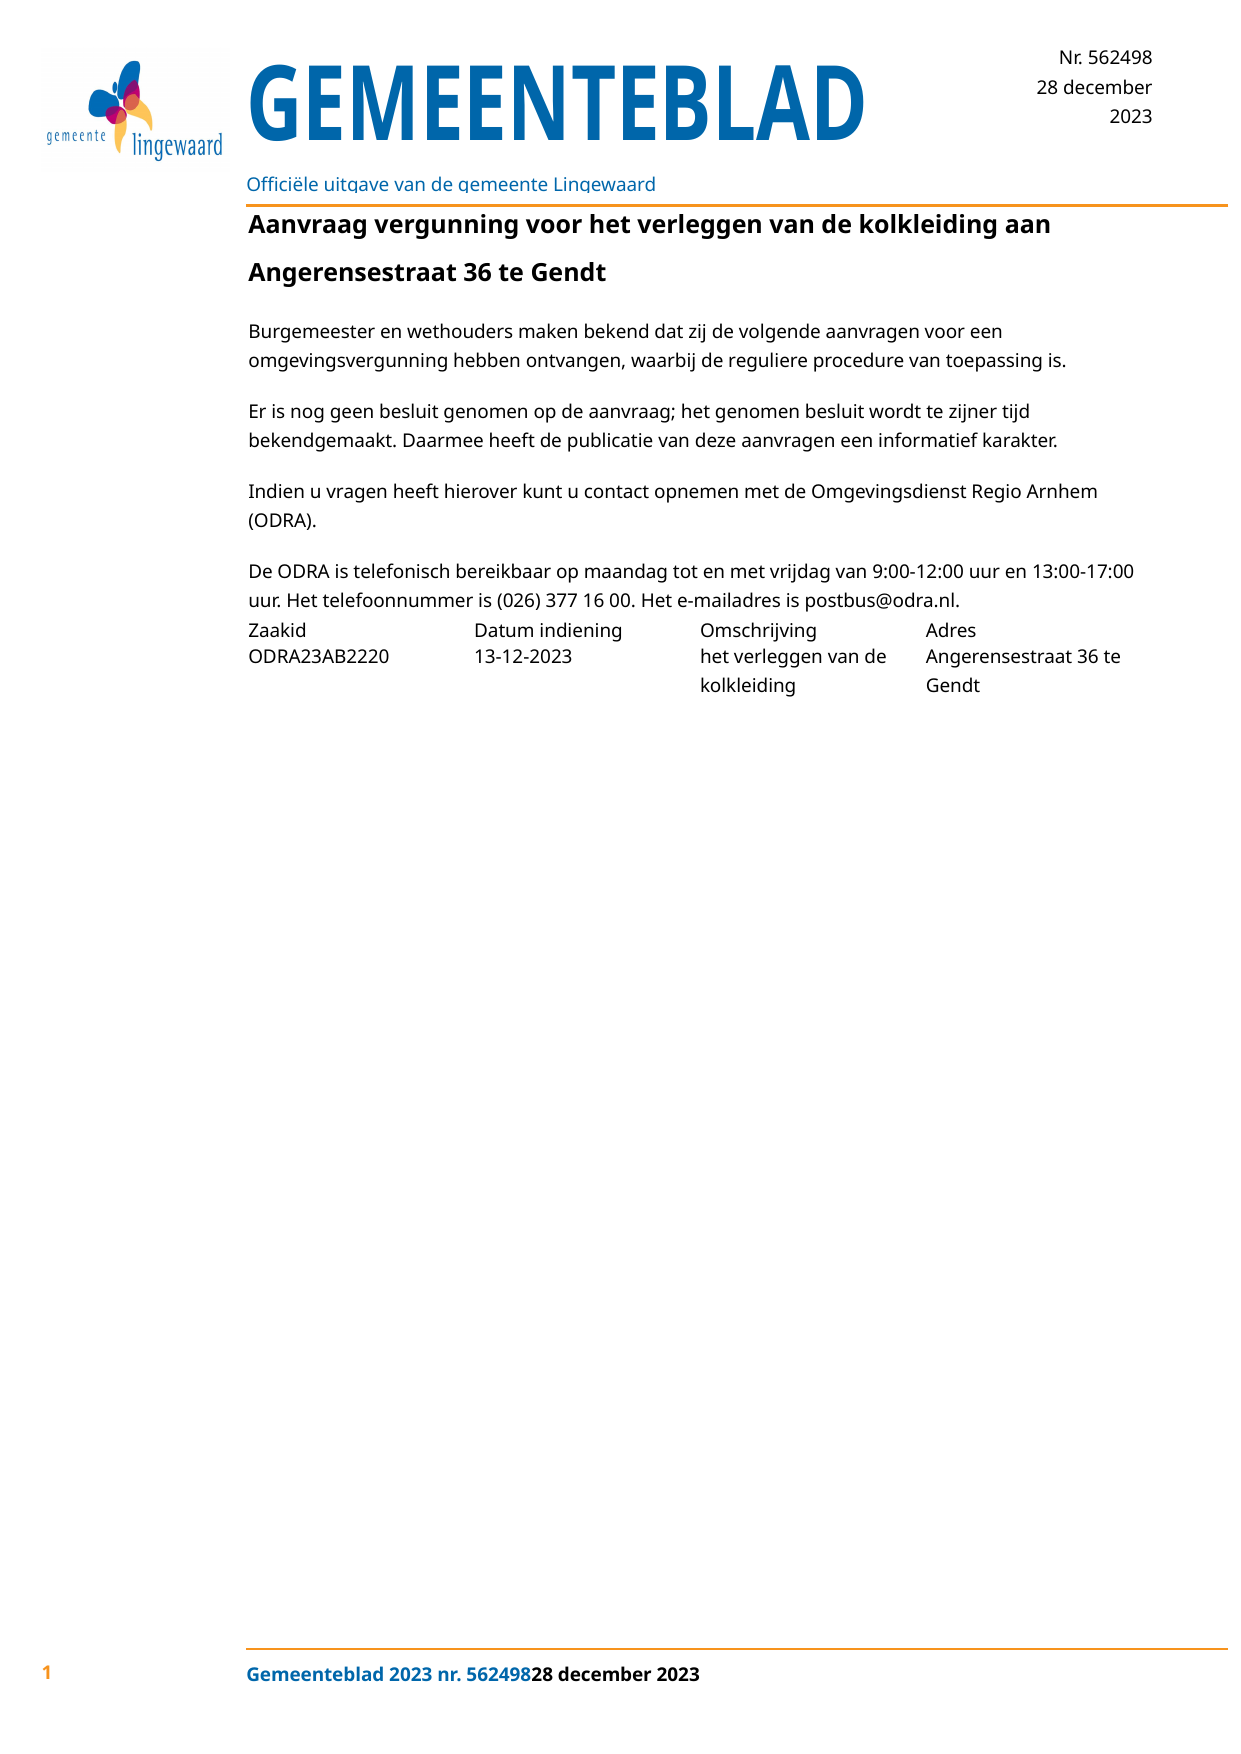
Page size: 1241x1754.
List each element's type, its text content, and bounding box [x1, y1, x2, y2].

picture [41, 47, 231, 172]
table_header Zaakid [248, 617, 474, 643]
text De ODRA is telefonisch bereikbaar op maandag tot en met vrijdag van 9:00-12:00 uur en 13:00-17:00 uur. Het telefoonnummer is (026) 377 16 00. Het e-mailadres is postbus@odra.nl. [248, 558, 1152, 613]
table_cell het verleggen van de kolkleiding [700, 643, 926, 698]
text Burgemeester en wethouders maken bekend dat zij de volgende aanvragen voor een omgevingsvergunning hebben ontvangen, waarbij de reguliere procedure van toepassing is. [248, 318, 1152, 373]
table_cell Angerensestraat 36 te Gendt [926, 643, 1152, 698]
text Aanvraag vergunning voor het verleggen van de kolkleiding aan Angerensestraat 36 te Gendt [248, 207, 1152, 288]
table_cell ODRA23AB2220 [248, 643, 474, 698]
text Indien u vragen heeft hierover kunt u contact opnemen met de Omgevingsdienst Regio Arnhem (ODRA). [248, 478, 1152, 533]
table_header Omschrijving [700, 617, 926, 643]
table_cell 13-12-2023 [474, 643, 700, 698]
text Er is nog geen besluit genomen op de aanvraag; het genomen besluit wordt te zijner tijd bekendgemaakt. Daarmee heeft de publicatie van deze aanvragen een informatief karakter. [248, 398, 1152, 453]
table_header Adres [926, 617, 1152, 643]
table_header Datum indiening [474, 617, 700, 643]
